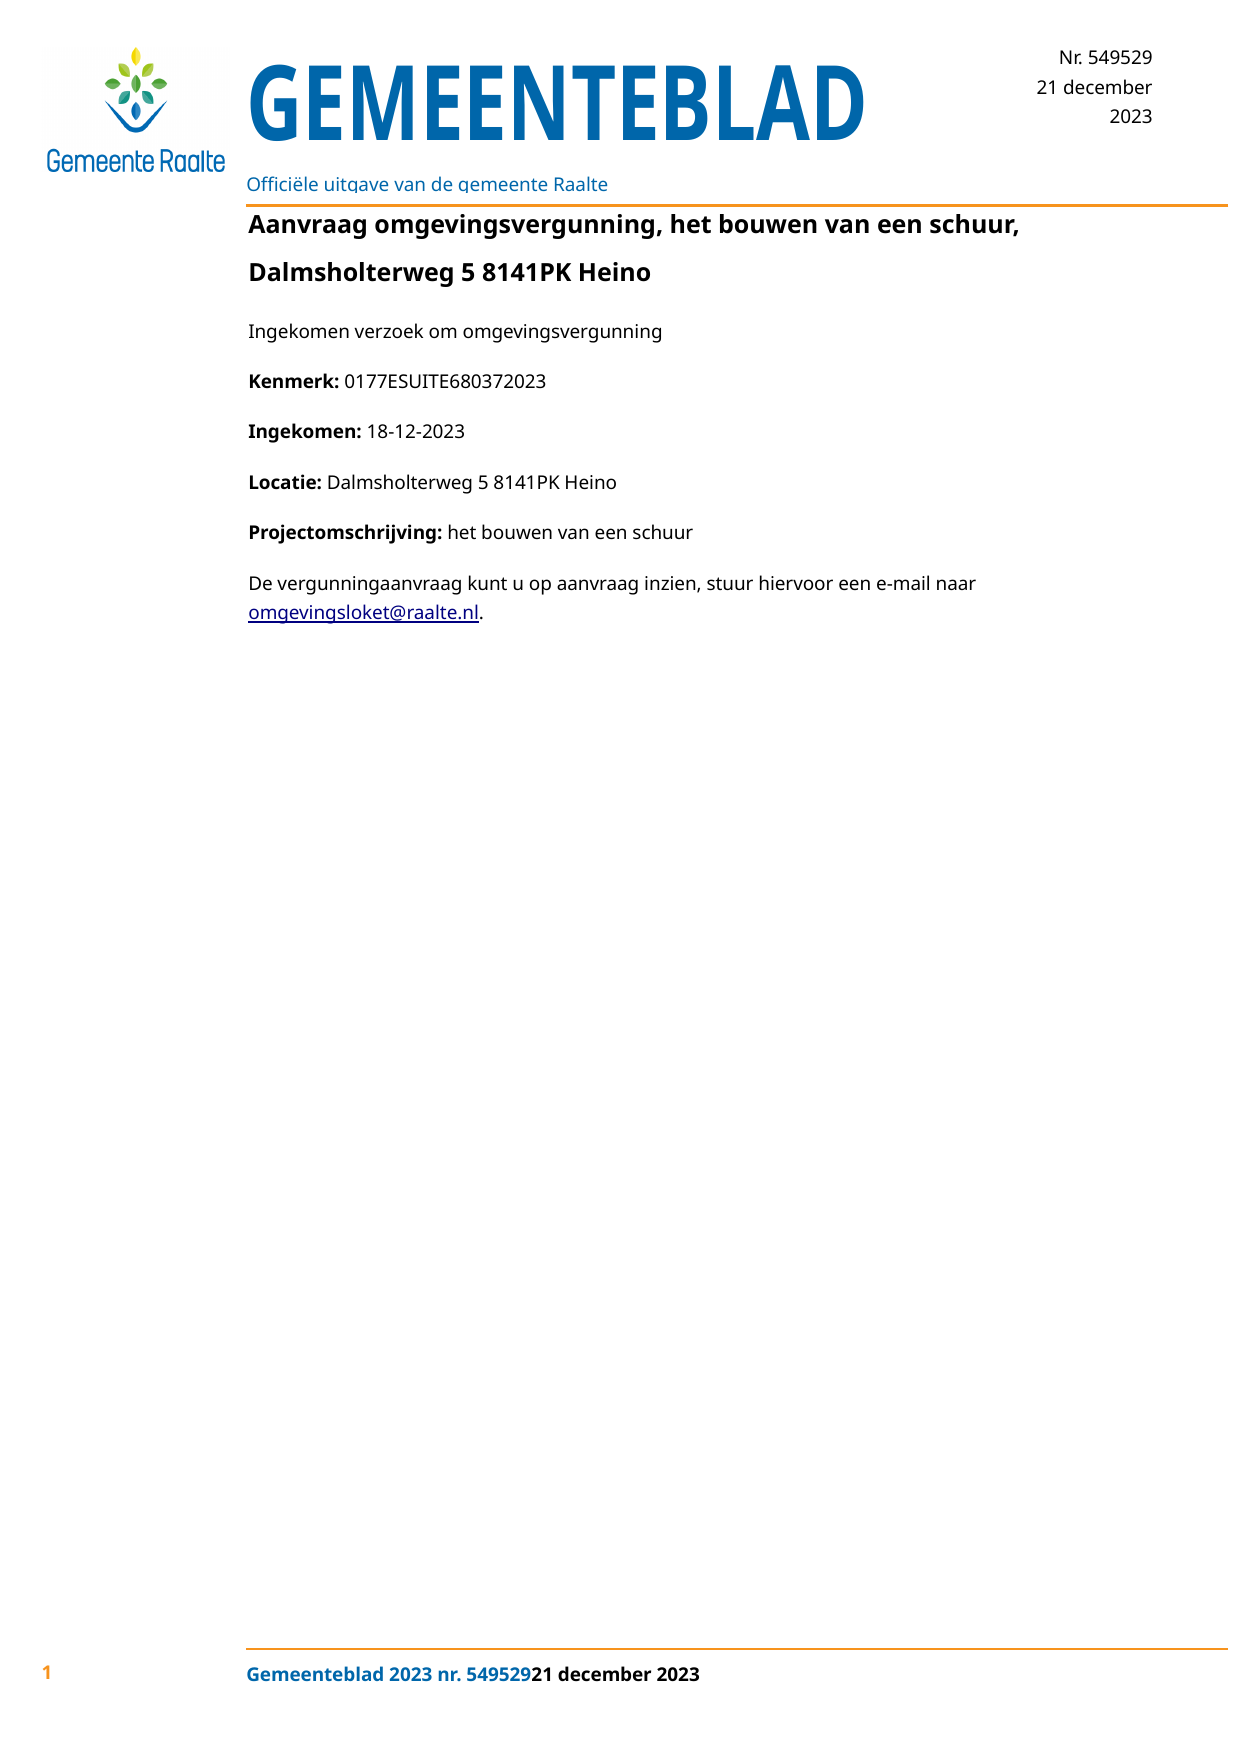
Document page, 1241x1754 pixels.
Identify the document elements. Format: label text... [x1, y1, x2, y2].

text Ingekomen verzoek om omgevingsvergunning [248, 318, 1152, 344]
text De vergunningaanvraag kunt u op aanvraag inzien, stuur hiervoor een e-mail naar omgevingsloket@raalte.nl. [248, 570, 1152, 625]
text Locatie: Dalmsholterweg 5 8141PK Heino [248, 469, 1152, 495]
text Projectomschrijving: het bouwen van een schuur [248, 519, 1152, 545]
picture [41, 47, 231, 172]
text Kenmerk: 0177ESUITE680372023 [248, 368, 1152, 394]
text Aanvraag omgevingsvergunning, het bouwen van een schuur, Dalmsholterweg 5 8141PK Heino [248, 207, 1152, 288]
text Ingekomen: 18-12-2023 [248, 419, 1152, 444]
